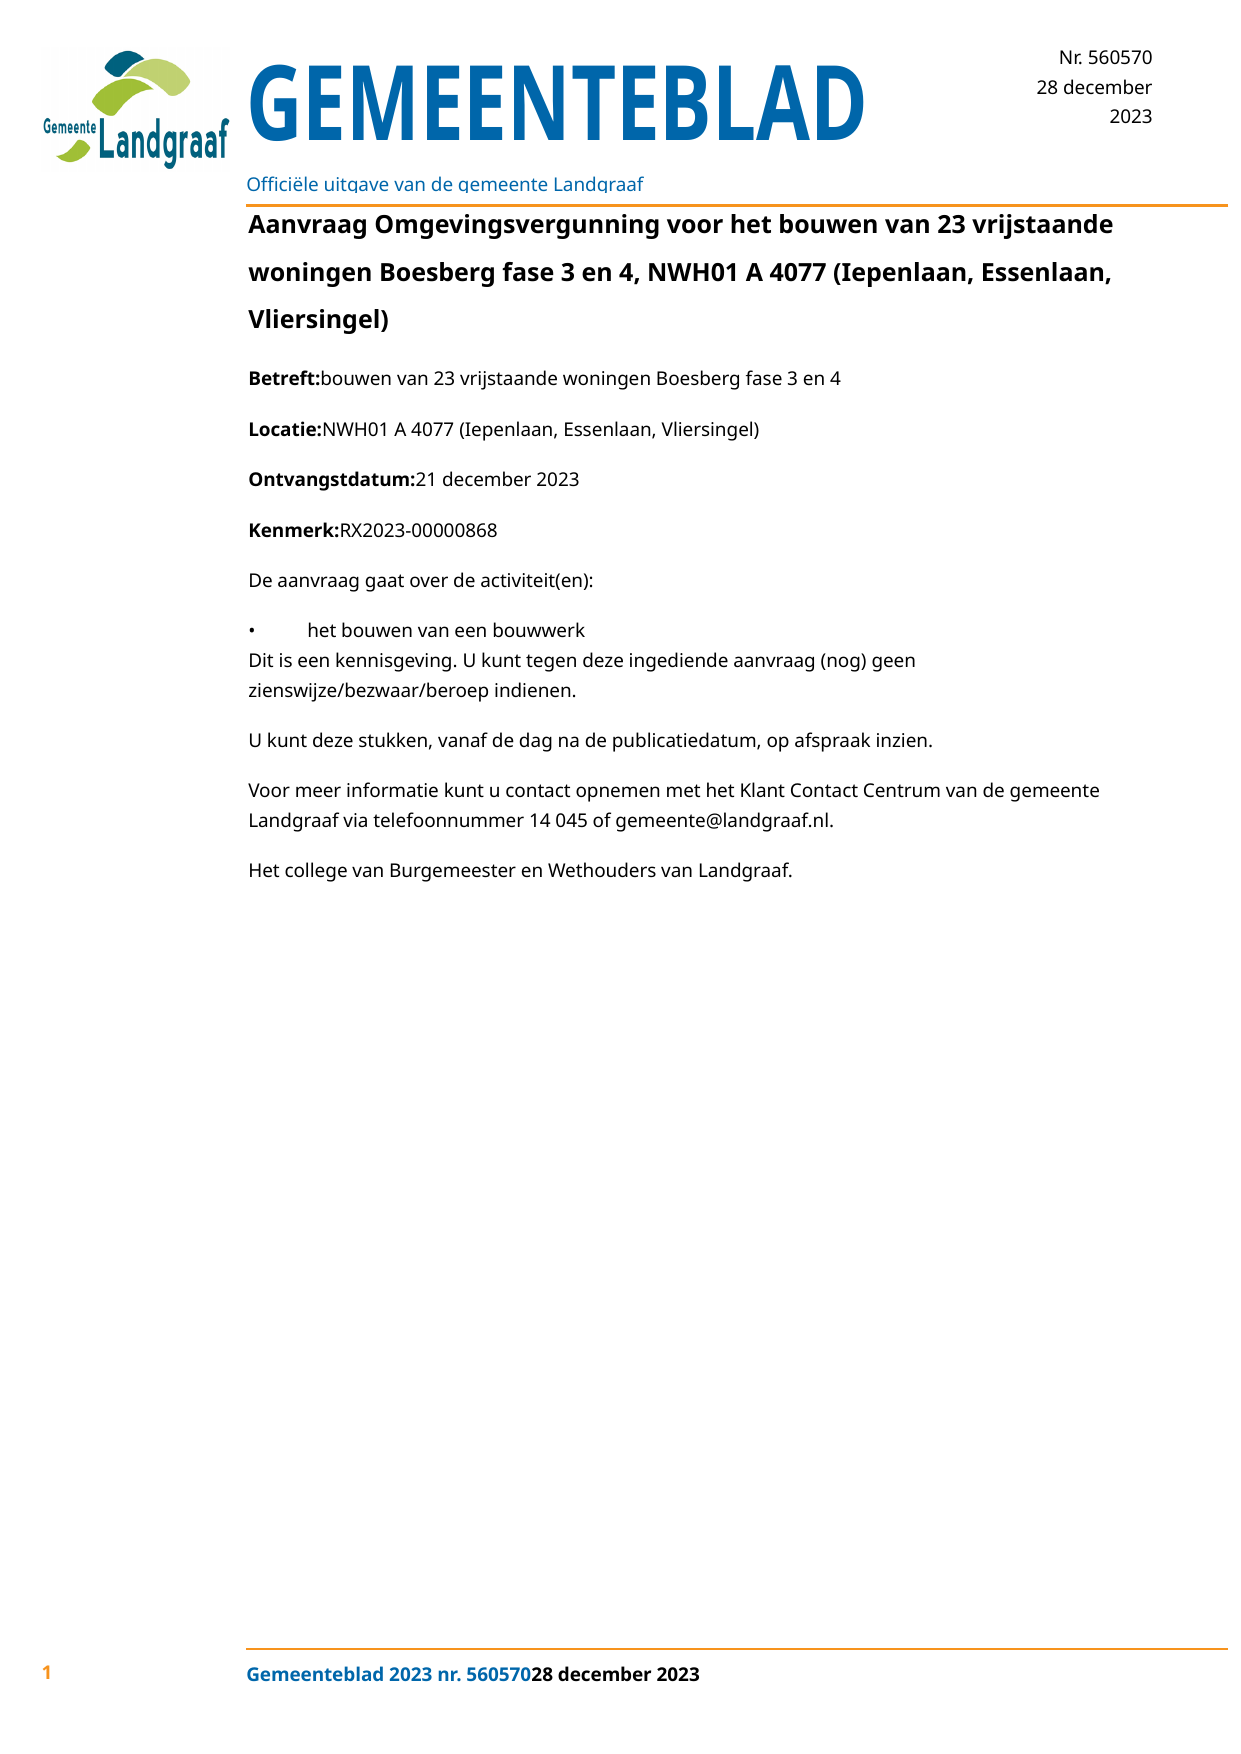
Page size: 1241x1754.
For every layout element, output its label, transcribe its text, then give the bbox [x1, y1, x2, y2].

list het bouwen van een bouwwerk [248, 618, 1152, 643]
text Locatie:NWH01 A 4077 (Iepenlaan, Essenlaan, Vliersingel) [248, 416, 1152, 442]
text U kunt deze stukken, vanaf de dag na de publicatiedatum, op afspraak inzien. [248, 727, 1152, 753]
text Voor meer informatie kunt u contact opnemen met het Klant Contact Centrum van de gemeente Landgraaf via telefoonnummer 14 045 of gemeente@landgraaf.nl. [248, 778, 1152, 833]
text De aanvraag gaat over de activiteit(en): [248, 567, 1152, 593]
text Betreft:bouwen van 23 vrijstaande woningen Boesberg fase 3 en 4 [248, 366, 1152, 391]
text Ontvangstdatum:21 december 2023 [248, 466, 1152, 492]
text Dit is een kennisgeving. U kunt tegen deze ingediende aanvraag (nog) geen zienswijze/bezwaar/beroep indienen. [248, 647, 1152, 702]
text Aanvraag Omgevingsvergunning voor het bouwen van 23 vrijstaande woningen Boesberg fase 3 en 4, NWH01 A 4077 (Iepenlaan, Essenlaan, Vliersingel) [248, 207, 1152, 336]
picture [41, 47, 231, 172]
text Kenmerk:RX2023-00000868 [248, 517, 1152, 542]
text Het college van Burgemeester en Wethouders van Landgraaf. [248, 858, 1152, 883]
